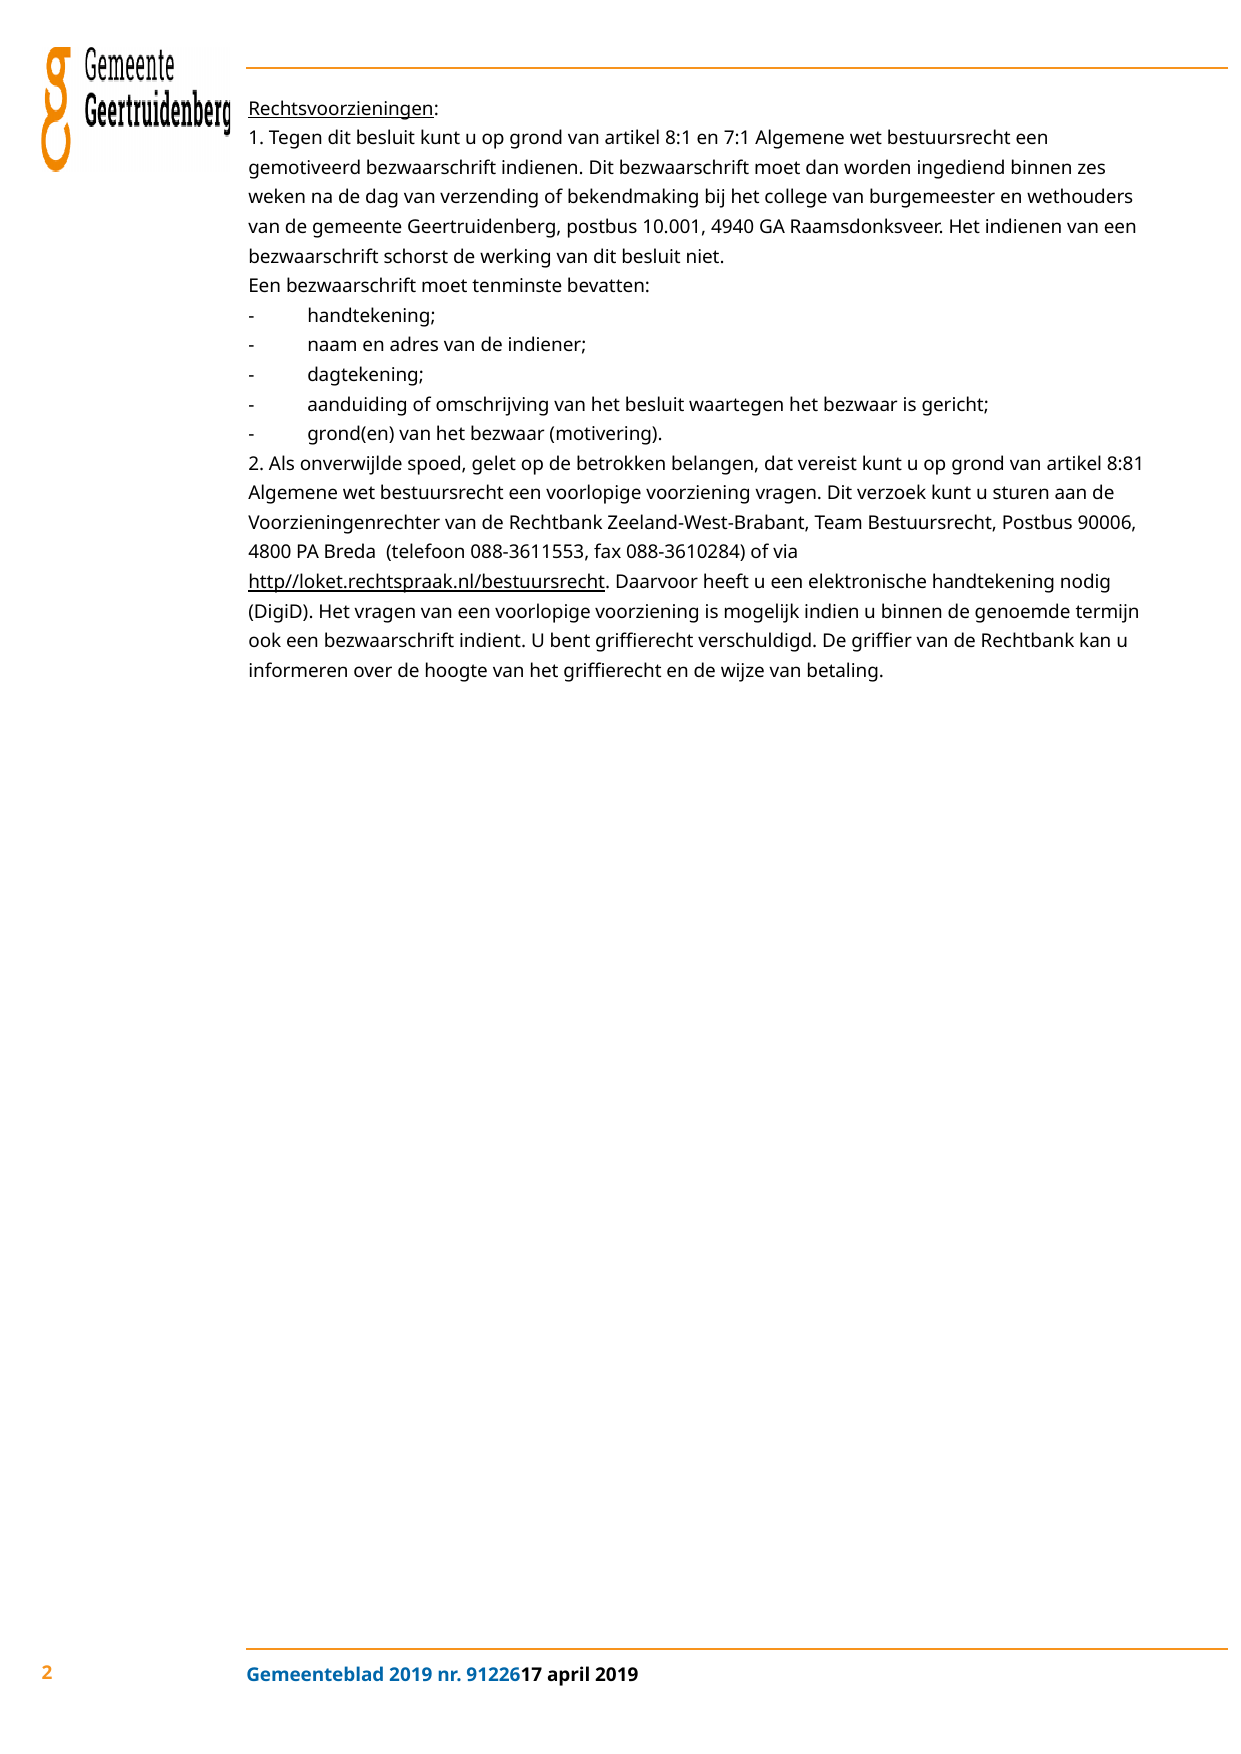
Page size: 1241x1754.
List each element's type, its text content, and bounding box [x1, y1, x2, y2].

picture [41, 47, 231, 172]
list handtekening; [248, 302, 1152, 328]
list dagtekening; [248, 361, 1152, 387]
text Rechtsvoorzieningen: [248, 95, 1152, 121]
text 2. Als onverwijlde spoed, gelet op de betrokken belangen, dat vereist kunt u op grond van artikel 8:81 Algemene wet bestuursrecht een voorlopige voorziening vragen. Dit verzoek kunt u sturen aan de Voorzieningenrechter van de Rechtbank Zeeland-West-Brabant, Team Bestuursrecht, Postbus 90006, 4800 PA Breda (telefoon 088-3611553, fax 088-3610284) of via http//loket.rechtspraak.nl/bestuursrecht. Daarvoor heeft u een elektronische handtekening nodig (DigiD). Het vragen van een voorlopige voorziening is mogelijk indien u binnen de genoemde termijn ook een bezwaarschrift indient. U bent griffierecht verschuldigd. De griffier van de Rechtbank kan u informeren over de hoogte van het griffierecht en de wijze van betaling. [248, 450, 1152, 683]
text 1. Tegen dit besluit kunt u op grond van artikel 8:1 en 7:1 Algemene wet bestuursrecht een gemotiveerd bezwaarschrift indienen. Dit bezwaarschrift moet dan worden ingediend binnen zes weken na de dag van verzending of bekendmaking bij het college van burgemeester en wethouders van de gemeente Geertruidenberg, postbus 10.001, 4940 GA Raamsdonksveer. Het indienen van een bezwaarschrift schorst de werking van dit besluit niet. [248, 124, 1152, 268]
list naam en adres van de indiener; [248, 332, 1152, 357]
list aanduiding of omschrijving van het besluit waartegen het bezwaar is gericht; [248, 391, 1152, 416]
list grond(en) van het bezwaar (motivering). [248, 420, 1152, 446]
text Een bezwaarschrift moet tenminste bevatten: [248, 272, 1152, 298]
